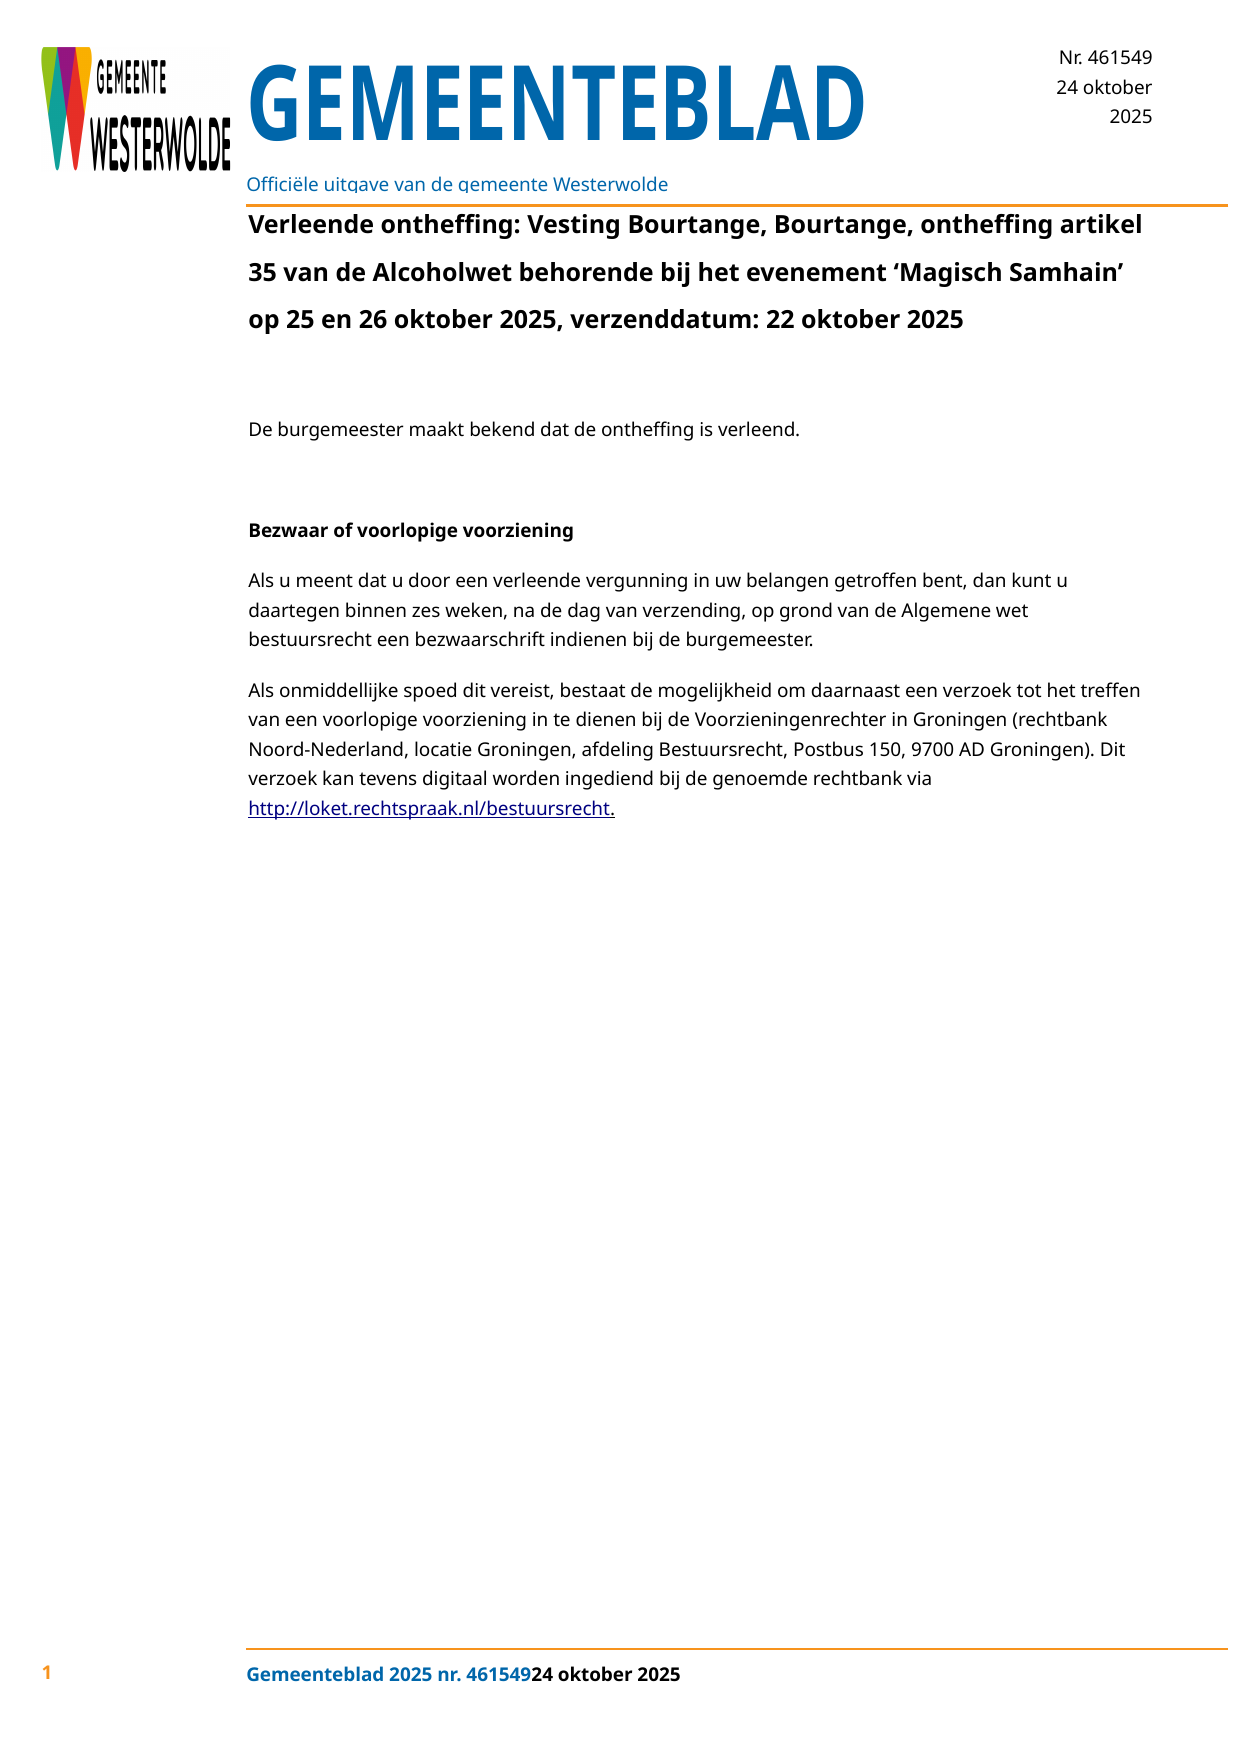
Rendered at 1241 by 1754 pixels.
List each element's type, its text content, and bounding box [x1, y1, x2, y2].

picture [41, 47, 231, 172]
text Bezwaar of voorlopige voorziening [248, 517, 1152, 542]
text Verleende ontheffing: Vesting Bourtange, Bourtange, ontheffing artikel 35 van de Alcoholwet behorende bij het evenement ‘Magisch Samhain’ op 25 en 26 oktober 2025, verzenddatum: 22 oktober 2025 [248, 207, 1152, 336]
text De burgemeester maakt bekend dat de ontheffing is verleend. [248, 416, 1152, 442]
text Als onmiddellijke spoed dit vereist, bestaat de mogelijkheid om daarnaast een verzoek tot het treffen van een voorlopige voorziening in te dienen bij de Voorzieningenrechter in Groningen (rechtbank Noord-Nederland, locatie Groningen, afdeling Bestuursrecht, Postbus 150, 9700 AD Groningen). Dit verzoek kan tevens digitaal worden ingediend bij de genoemde rechtbank via http://loket.rechtspraak.nl/bestuursrecht. [248, 677, 1152, 821]
text Als u meent dat u door een verleende vergunning in uw belangen getroffen bent, dan kunt u daartegen binnen zes weken, na de dag van verzending, op grond van de Algemene wet bestuursrecht een bezwaarschrift indienen bij de burgemeester. [248, 567, 1152, 652]
